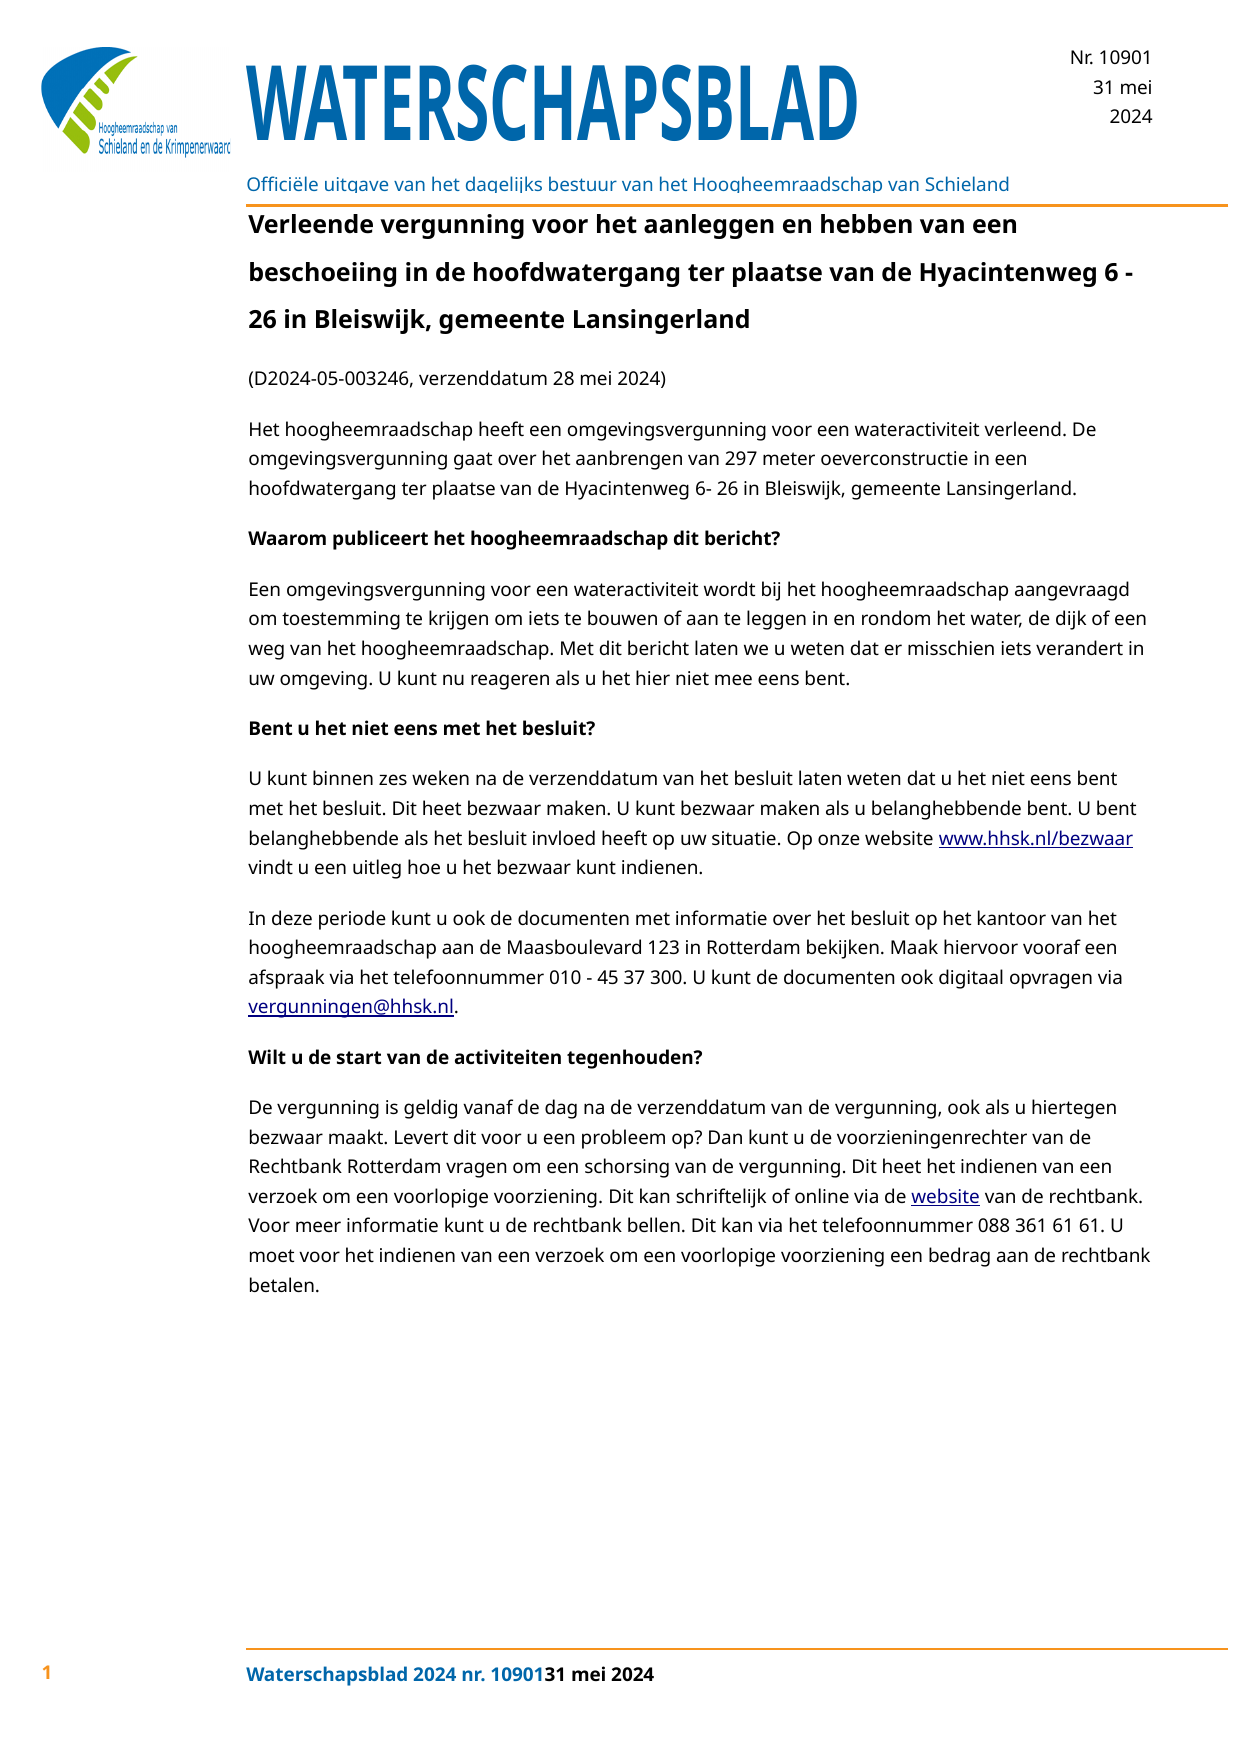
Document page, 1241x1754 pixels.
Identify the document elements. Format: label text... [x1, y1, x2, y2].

text Bent u het niet eens met het besluit? [248, 715, 1152, 741]
picture [41, 47, 231, 172]
text Verleende vergunning voor het aanleggen en hebben van een beschoeiing in de hoofdwatergang ter plaatse van de Hyacintenweg 6 -26 in Bleiswijk, gemeente Lansingerland [248, 207, 1152, 336]
text In deze periode kunt u ook de documenten met informatie over het besluit op het kantoor van het hoogheemraadschap aan de Maasboulevard 123 in Rotterdam bekijken. Maak hiervoor vooraf een afspraak via het telefoonnummer 010 - 45 37 300. U kunt de documenten ook digitaal opvragen via vergunningen@hhsk.nl. [248, 905, 1152, 1019]
text (D2024-05-003246, verzenddatum 28 mei 2024) [248, 366, 1152, 391]
text Waarom publiceert het hoogheemraadschap dit bericht? [248, 526, 1152, 551]
text U kunt binnen zes weken na de verzenddatum van het besluit laten weten dat u het niet eens bent met het besluit. Dit heet bezwaar maken. U kunt bezwaar maken als u belanghebbende bent. U bent belanghebbende als het besluit invloed heeft op uw situatie. Op onze website www.hhsk.nl/bezwaar vindt u een uitleg hoe u het bezwaar kunt indienen. [248, 766, 1152, 880]
text Wilt u de start van de activiteiten tegenhouden? [248, 1044, 1152, 1069]
text Een omgevingsvergunning voor een wateractiviteit wordt bij het hoogheemraadschap aangevraagd om toestemming te krijgen om iets te bouwen of aan te leggen in en rondom het water, de dijk of een weg van het hoogheemraadschap. Met dit bericht laten we u weten dat er misschien iets verandert in uw omgeving. U kunt nu reageren als u het hier niet mee eens bent. [248, 576, 1152, 690]
text De vergunning is geldig vanaf de dag na de verzenddatum van de vergunning, ook als u hiertegen bezwaar maakt. Levert dit voor u een probleem op? Dan kunt u de voorzieningenrechter van de Rechtbank Rotterdam vragen om een schorsing van de vergunning. Dit heet het indienen van een verzoek om een voorlopige voorziening. Dit kan schriftelijk of online via de website van de rechtbank. Voor meer informatie kunt u de rechtbank bellen. Dit kan via het telefoonnummer 088 361 61 61. U moet voor het indienen van een verzoek om een voorlopige voorziening een bedrag aan de rechtbank betalen. [248, 1094, 1152, 1297]
text Het hoogheemraadschap heeft een omgevingsvergunning voor een wateractiviteit verleend. De omgevingsvergunning gaat over het aanbrengen van 297 meter oeverconstructie in een hoofdwatergang ter plaatse van de Hyacintenweg 6- 26 in Bleiswijk, gemeente Lansingerland. [248, 416, 1152, 501]
